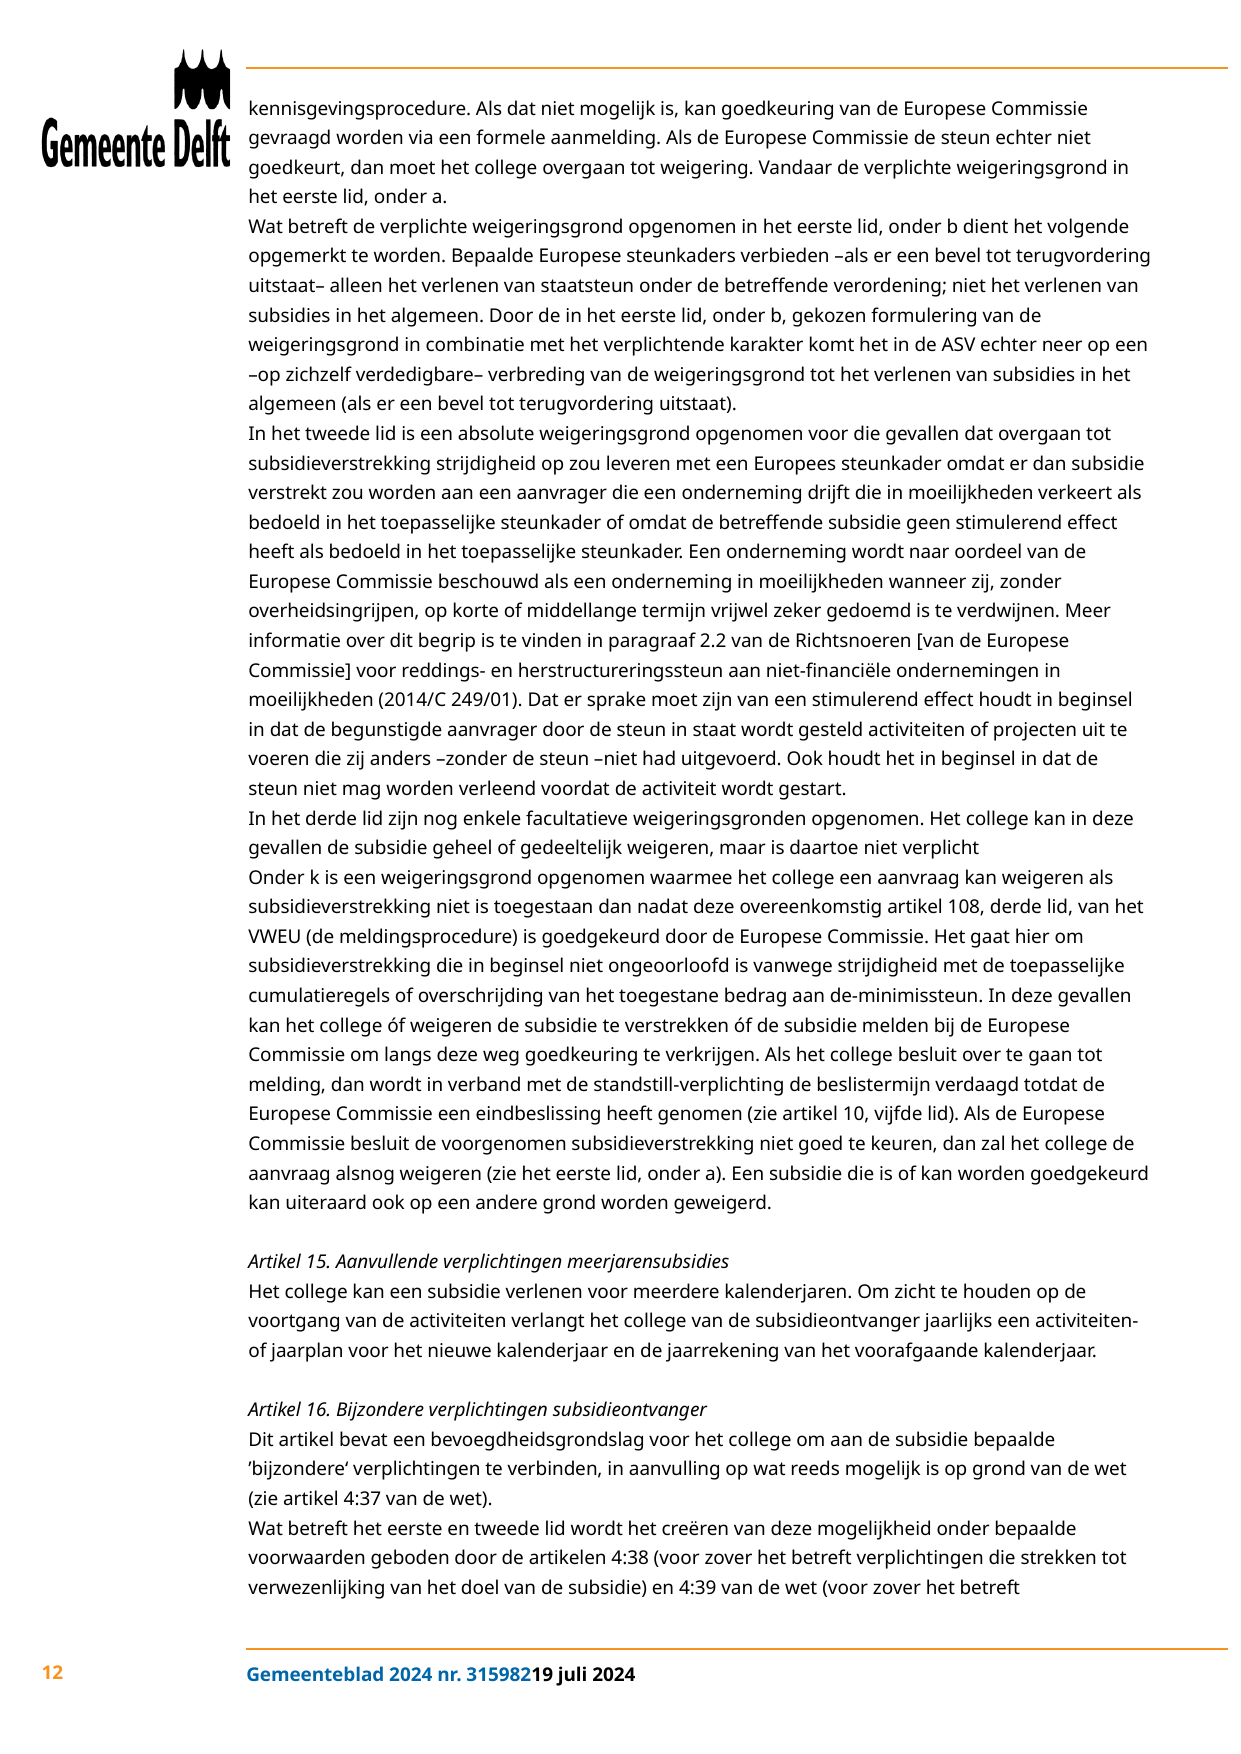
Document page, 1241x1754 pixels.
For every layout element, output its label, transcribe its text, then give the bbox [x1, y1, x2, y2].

text Het college kan een subsidie verlenen voor meerdere kalenderjaren. Om zicht te houden op de voortgang van de activiteiten verlangt het college van de subsidieontvanger jaarlijks een activiteiten- of jaarplan voor het nieuwe kalenderjaar en de jaarrekening van het voorafgaande kalenderjaar. [248, 1278, 1152, 1363]
text Artikel 16. Bijzondere verplichtingen subsidieontvanger [248, 1396, 1152, 1422]
text Wat betreft het eerste en tweede lid wordt het creëren van deze mogelijkheid onder bepaalde voorwaarden geboden door de artikelen 4:38 (voor zover het betreft verplichtingen die strekken tot verwezenlijking van het doel van de subsidie) en 4:39 van de wet (voor zover het betreft [248, 1515, 1152, 1600]
text In het tweede lid is een absolute weigeringsgrond opgenomen voor die gevallen dat overgaan tot subsidieverstrekking strijdigheid op zou leveren met een Europees steunkader omdat er dan subsidie verstrekt zou worden aan een aanvrager die een onderneming drijft die in moeilijkheden verkeert als bedoeld in het toepasselijke steunkader of omdat de betreffende subsidie geen stimulerend effect heeft als bedoeld in het toepasselijke steunkader. Een onderneming wordt naar oordeel van de Europese Commissie beschouwd als een onderneming in moeilijkheden wanneer zij, zonder overheidsingrijpen, op korte of middellange termijn vrijwel zeker gedoemd is te verdwijnen. Meer informatie over dit begrip is te vinden in paragraaf 2.2 van de Richtsnoeren [van de Europese Commissie] voor reddings- en herstructureringssteun aan niet-financiële ondernemingen in moeilijkheden (2014/C 249/01). Dat er sprake moet zijn van een stimulerend effect houdt in beginsel in dat de begunstigde aanvrager door de steun in staat wordt gesteld activiteiten of projecten uit te voeren die zij anders –zonder de steun –niet had uitgevoerd. Ook houdt het in beginsel in dat de steun niet mag worden verleend voordat de activiteit wordt gestart. [248, 420, 1152, 801]
text In het derde lid zijn nog enkele facultatieve weigeringsgronden opgenomen. Het college kan in deze gevallen de subsidie geheel of gedeeltelijk weigeren, maar is daartoe niet verplicht [248, 805, 1152, 860]
text Artikel 15. Aanvullende verplichtingen meerjarensubsidies [248, 1248, 1152, 1274]
text Dit artikel bevat een bevoegdheidsgrondslag voor het college om aan de subsidie bepaalde ’bijzondere‘ verplichtingen te verbinden, in aanvulling op wat reeds mogelijk is op grond van de wet (zie artikel 4:37 van de wet). [248, 1426, 1152, 1511]
text Wat betreft de verplichte weigeringsgrond opgenomen in het eerste lid, onder b dient het volgende opgemerkt te worden. Bepaalde Europese steunkaders verbieden –als er een bevel tot terugvordering uitstaat– alleen het verlenen van staatsteun onder de betreffende verordening; niet het verlenen van subsidies in het algemeen. Door de in het eerste lid, onder b, gekozen formulering van de weigeringsgrond in combinatie met het verplichtende karakter komt het in de ASV echter neer op een –op zichzelf verdedigbare– verbreding van de weigeringsgrond tot het verlenen van subsidies in het algemeen (als er een bevel tot terugvordering uitstaat). [248, 213, 1152, 416]
text Onder k is een weigeringsgrond opgenomen waarmee het college een aanvraag kan weigeren als subsidieverstrekking niet is toegestaan dan nadat deze overeenkomstig artikel 108, derde lid, van het VWEU (de meldingsprocedure) is goedgekeurd door de Europese Commissie. Het gaat hier om subsidieverstrekking die in beginsel niet ongeoorloofd is vanwege strijdigheid met de toepasselijke cumulatieregels of overschrijding van het toegestane bedrag aan de-minimissteun. In deze gevallen kan het college óf weigeren de subsidie te verstrekken óf de subsidie melden bij de Europese Commissie om langs deze weg goedkeuring te verkrijgen. Als het college besluit over te gaan tot melding, dan wordt in verband met de standstill-verplichting de beslistermijn verdaagd totdat de Europese Commissie een eindbeslissing heeft genomen (zie artikel 10, vijfde lid). Als de Europese Commissie besluit de voorgenomen subsidieverstrekking niet goed te keuren, dan zal het college de aanvraag alsnog weigeren (zie het eerste lid, onder a). Een subsidie die is of kan worden goedgekeurd kan uiteraard ook op een andere grond worden geweigerd. [248, 864, 1152, 1215]
text kennisgevingsprocedure. Als dat niet mogelijk is, kan goedkeuring van de Europese Commissie gevraagd worden via een formele aanmelding. Als de Europese Commissie de steun echter niet goedkeurt, dan moet het college overgaan tot weigering. Vandaar de verplichte weigeringsgrond in het eerste lid, onder a. [248, 95, 1152, 209]
picture [41, 47, 231, 172]
